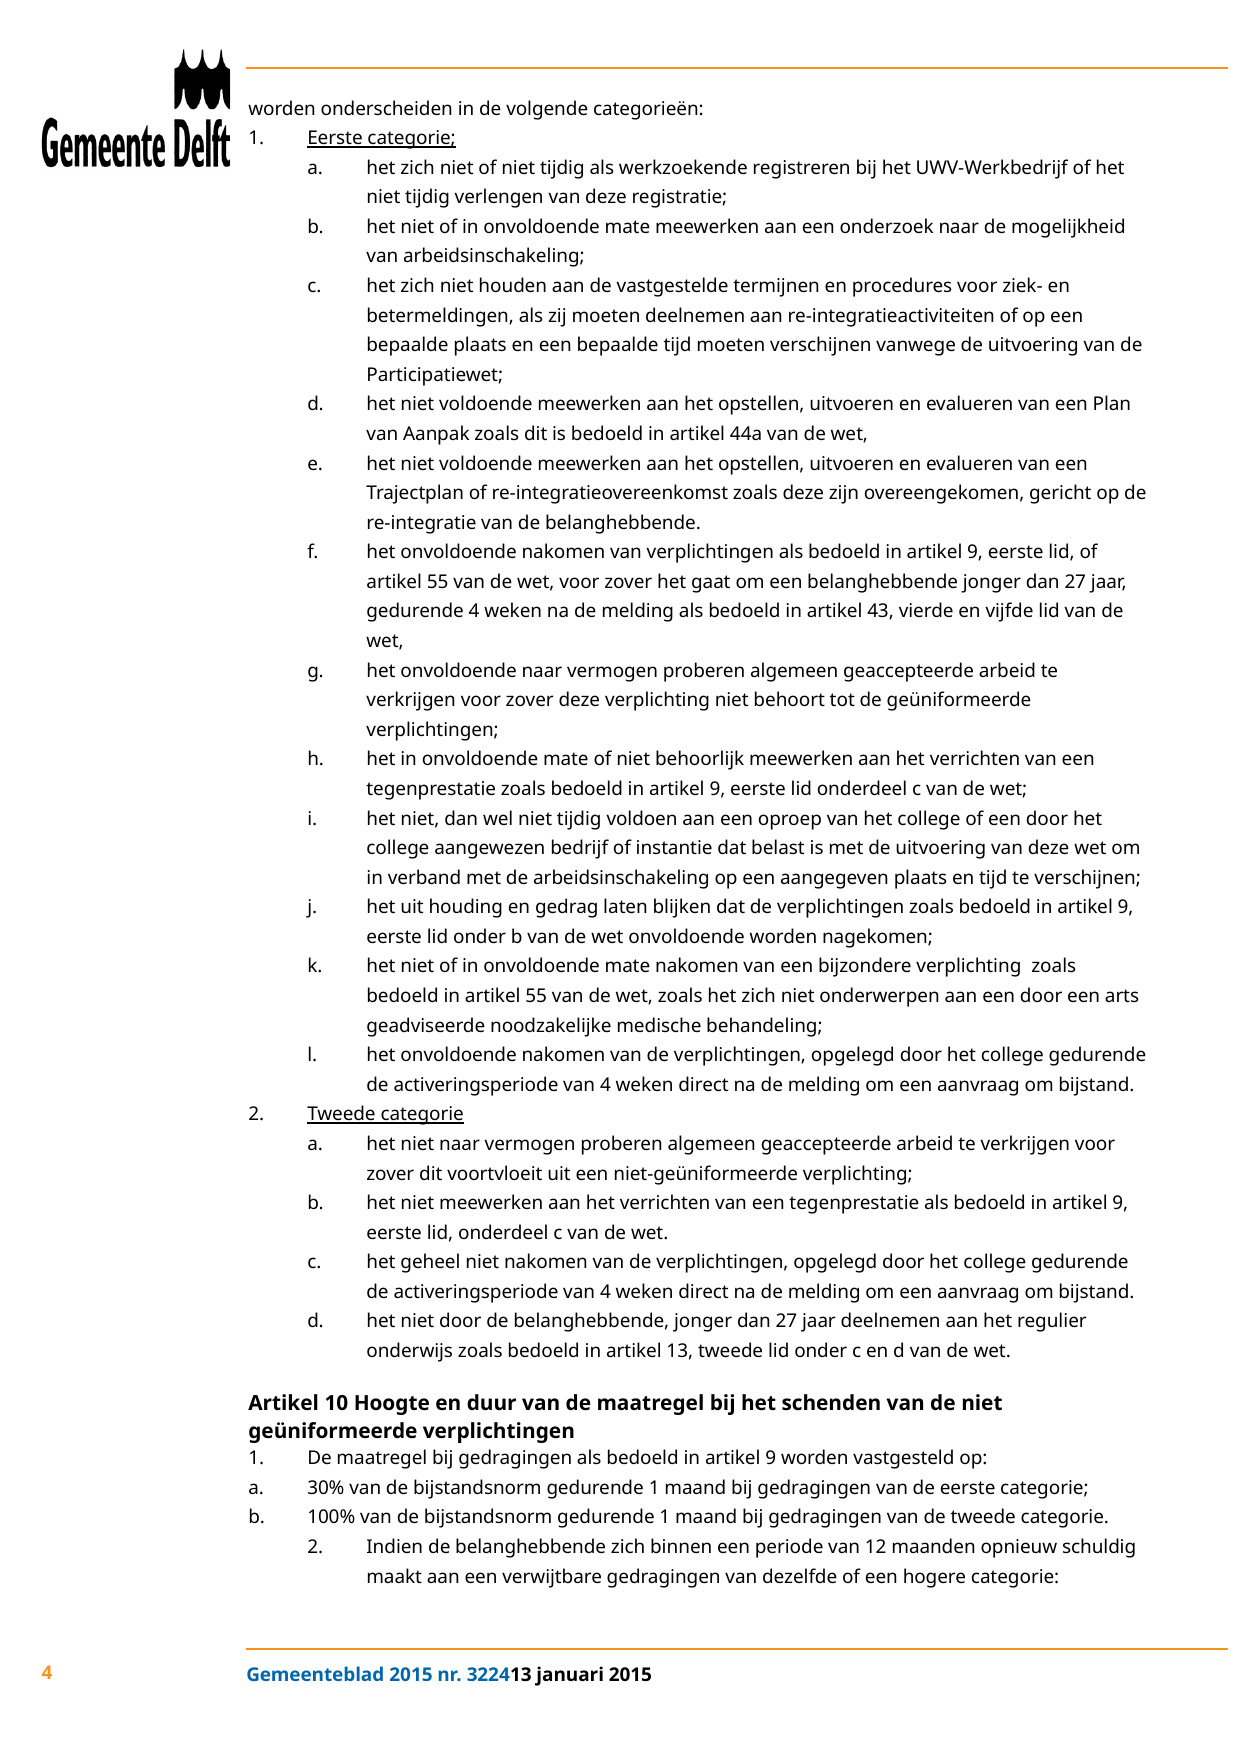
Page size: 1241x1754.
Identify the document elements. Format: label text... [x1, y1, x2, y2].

list Tweede categorie [248, 1101, 1152, 1126]
list het niet door de belanghebbende, jonger dan 27 jaar deelnemen aan het regulier onderwijs zoals bedoeld in artikel 13, tweede lid onder c en d van de wet. [307, 1308, 1152, 1363]
list het niet voldoende meewerken aan het opstellen, uitvoeren en evalueren van een Plan van Aanpak zoals dit is bedoeld in artikel 44a van de wet, [307, 391, 1152, 446]
list het niet naar vermogen proberen algemeen geaccepteerde arbeid te verkrijgen voor zover dit voortvloeit uit een niet-geüniformeerde verplichting; [307, 1130, 1152, 1186]
list het onvoldoende nakomen van de verplichtingen, opgelegd door het college gedurende de activeringsperiode van 4 weken direct na de melding om een aanvraag om bijstand. [307, 1041, 1152, 1097]
list het niet meewerken aan het verrichten van een tegenprestatie als bedoeld in artikel 9, eerste lid, onderdeel c van de wet. [307, 1189, 1152, 1245]
list het onvoldoende naar vermogen proberen algemeen geaccepteerde arbeid te verkrijgen voor zover deze verplichting niet behoort tot de geüniformeerde verplichtingen; [307, 657, 1152, 742]
list Indien de belanghebbende zich binnen een periode van 12 maanden opnieuw schuldig maakt aan een verwijtbare gedragingen van dezelfde of een hogere categorie: [307, 1533, 1152, 1589]
list het uit houding en gedrag laten blijken dat de verplichtingen zoals bedoeld in artikel 9, eerste lid onder b van de wet onvoldoende worden nagekomen; [307, 893, 1152, 949]
list het onvoldoende nakomen van verplichtingen als bedoeld in artikel 9, eerste lid, of artikel 55 van de wet, voor zover het gaat om een belanghebbende jonger dan 27 jaar, gedurende 4 weken na de melding als bedoeld in artikel 43, vierde en vijfde lid van de wet, [307, 538, 1152, 653]
picture [41, 47, 231, 172]
text Artikel 10 Hoogte en duur van de maatregel bij het schenden van de niet geüniformeerde verplichtingen [248, 1388, 1152, 1444]
list het zich niet houden aan de vastgestelde termijnen en procedures voor ziek- en betermeldingen, als zij moeten deelnemen aan re-integratieactiviteiten of op een bepaalde plaats en een bepaalde tijd moeten verschijnen vanwege de uitvoering van de Participatiewet; [307, 272, 1152, 387]
list het geheel niet nakomen van de verplichtingen, opgelegd door het college gedurende de activeringsperiode van 4 weken direct na de melding om een aanvraag om bijstand. [307, 1248, 1152, 1304]
list het niet of in onvoldoende mate nakomen van een bijzondere verplichting zoals bedoeld in artikel 55 van de wet, zoals het zich niet onderwerpen aan een door een arts geadviseerde noodzakelijke medische behandeling; [307, 953, 1152, 1038]
list het niet voldoende meewerken aan het opstellen, uitvoeren en evalueren van een Trajectplan of re-integratieovereenkomst zoals deze zijn overeengekomen, gericht op de re-integratie van de belanghebbende. [307, 450, 1152, 535]
list het zich niet of niet tijdig als werkzoekende registreren bij het UWV-Werkbedrijf of het niet tijdig verlengen van deze registratie; [307, 154, 1152, 209]
list 100% van de bijstandsnorm gedurende 1 maand bij gedragingen van de tweede categorie. [248, 1504, 1152, 1529]
list het in onvoldoende mate of niet behoorlijk meewerken aan het verrichten van een tegenprestatie zoals bedoeld in artikel 9, eerste lid onderdeel c van de wet; [307, 746, 1152, 801]
list De maatregel bij gedragingen als bedoeld in artikel 9 worden vastgesteld op: [248, 1444, 1152, 1470]
list het niet of in onvoldoende mate meewerken aan een onderzoek naar de mogelijkheid van arbeidsinschakeling; [307, 213, 1152, 268]
list 30% van de bijstandsnorm gedurende 1 maand bij gedragingen van de eerste categorie; [248, 1474, 1152, 1500]
text worden onderscheiden in de volgende categorieën: [248, 95, 1152, 121]
list Eerste categorie; [248, 124, 1152, 150]
list het niet, dan wel niet tijdig voldoen aan een oproep van het college of een door het college aangewezen bedrijf of instantie dat belast is met de uitvoering van deze wet om in verband met de arbeidsinschakeling op een aangegeven plaats en tijd te verschijnen; [307, 805, 1152, 890]
